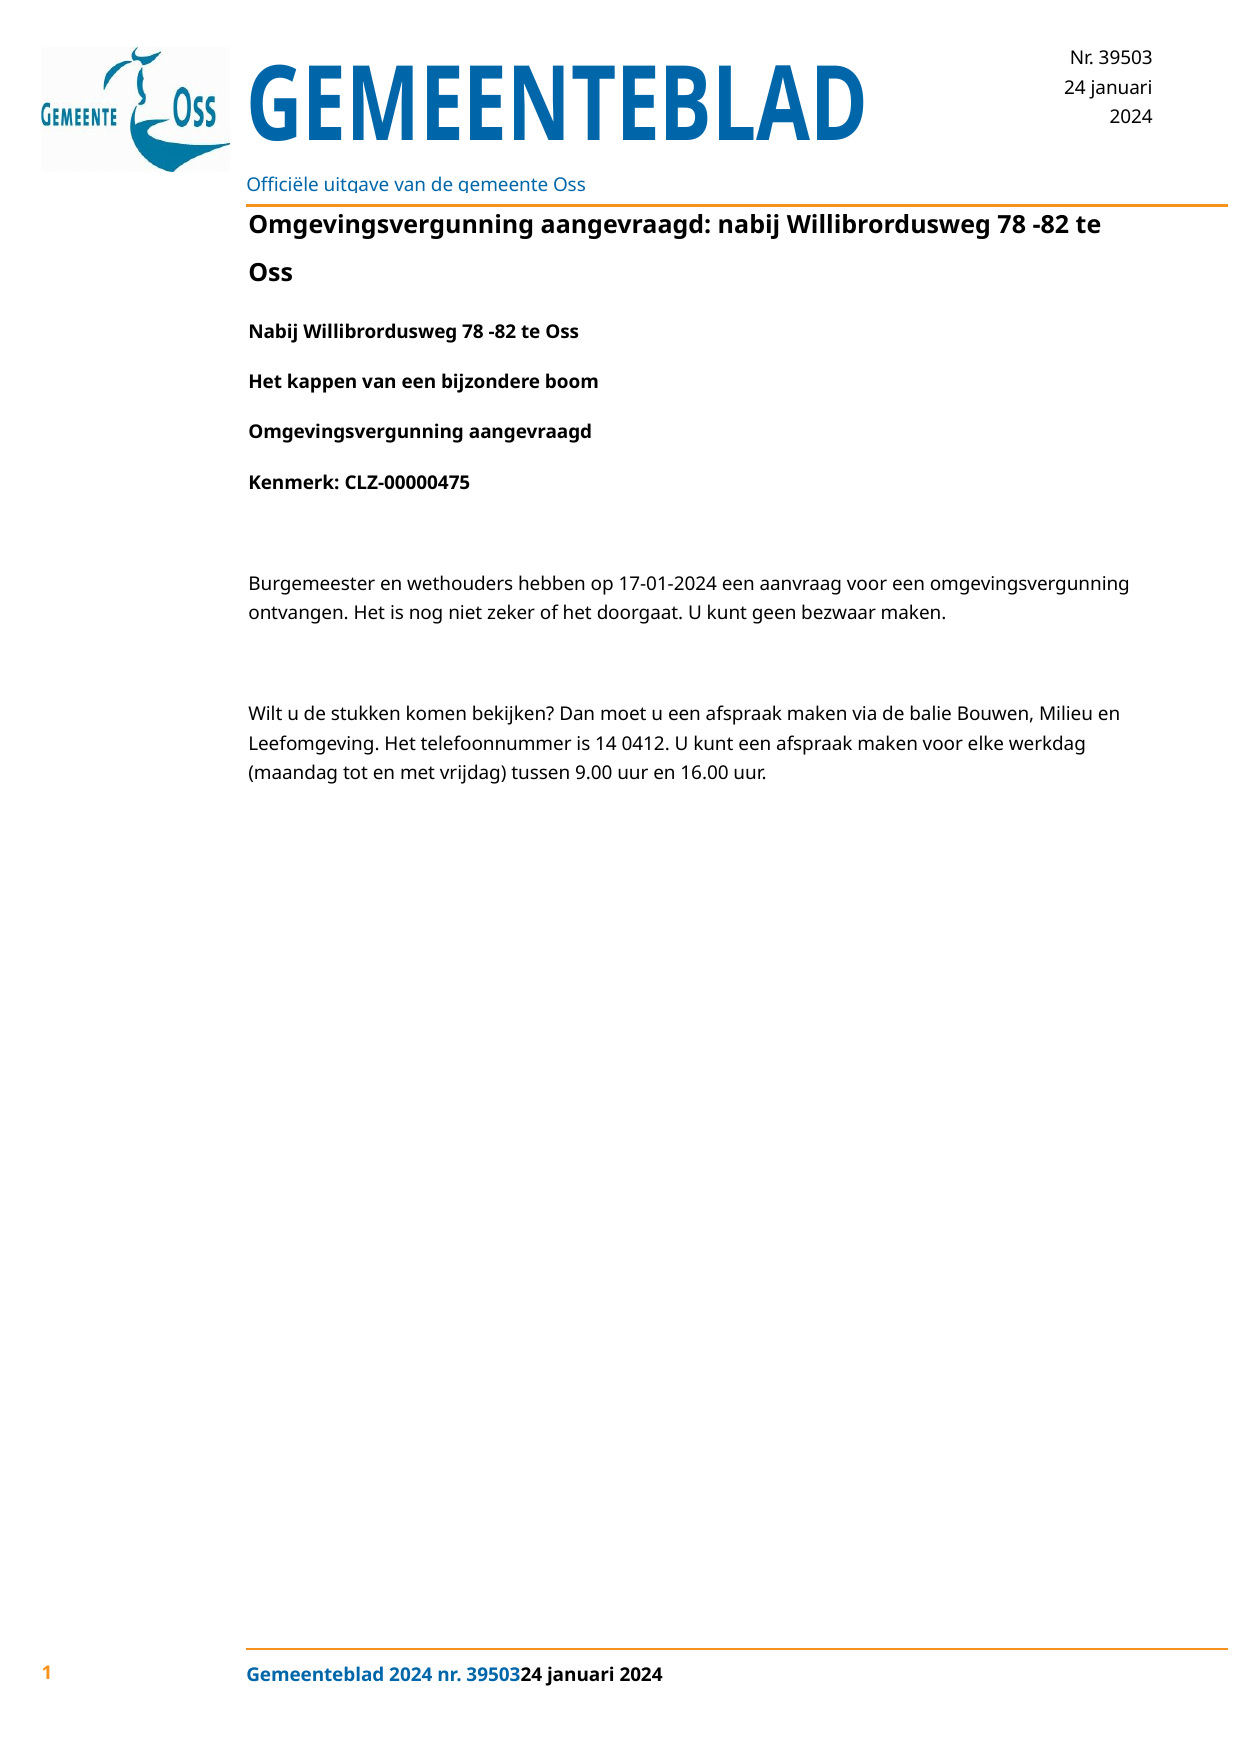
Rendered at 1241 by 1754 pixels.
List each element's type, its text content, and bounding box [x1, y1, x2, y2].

text Omgevingsvergunning aangevraagd: nabij Willibrordusweg 78 -82 te Oss [248, 207, 1152, 288]
text Burgemeester en wethouders hebben op 17-01-2024 een aanvraag voor een omgevingsvergunning ontvangen. Het is nog niet zeker of het doorgaat. U kunt geen bezwaar maken. [248, 570, 1152, 625]
text Wilt u de stukken komen bekijken? Dan moet u een afspraak maken via de balie Bouwen, Milieu en Leefomgeving. Het telefoonnummer is 14 0412. U kunt een afspraak maken voor elke werkdag (maandag tot en met vrijdag) tussen 9.00 uur en 16.00 uur. [248, 700, 1152, 785]
text Het kappen van een bijzondere boom [248, 368, 1152, 394]
picture [41, 47, 231, 172]
text Nabij Willibrordusweg 78 -82 te Oss [248, 318, 1152, 344]
text Kenmerk: CLZ-00000475 [248, 469, 1152, 495]
text Omgevingsvergunning aangevraagd [248, 419, 1152, 444]
